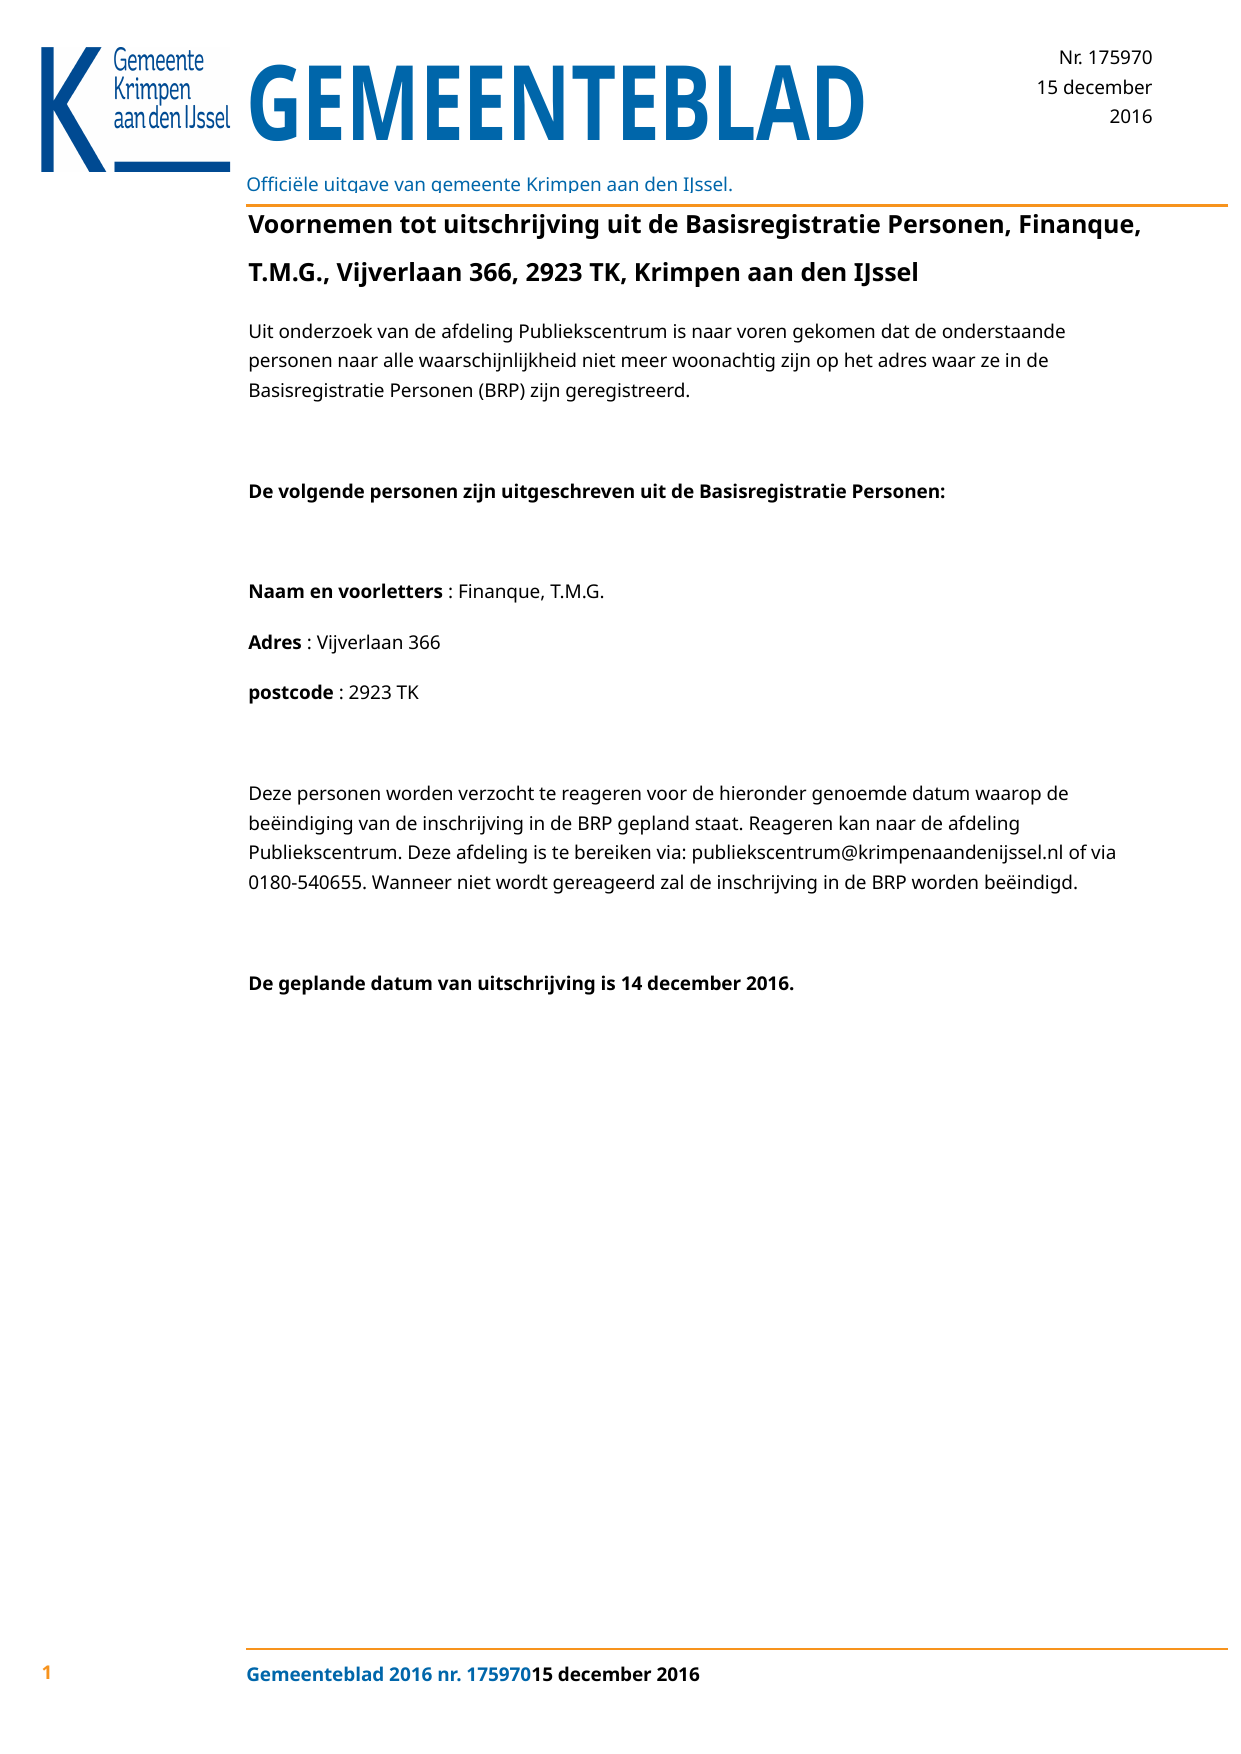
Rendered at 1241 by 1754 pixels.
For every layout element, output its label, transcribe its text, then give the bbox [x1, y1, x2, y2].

text De volgende personen zijn uitgeschreven uit de Basisregistratie Personen: [248, 478, 1152, 504]
text Naam en voorletters : Finanque, T.M.G. [248, 579, 1152, 604]
text Voornemen tot uitschrijving uit de Basisregistratie Personen, Finanque, T.M.G., Vijverlaan 366, 2923 TK, Krimpen aan den IJssel [248, 207, 1152, 288]
text postcode : 2923 TK [248, 679, 1152, 705]
text Uit onderzoek van de afdeling Publiekscentrum is naar voren gekomen dat de onderstaande personen naar alle waarschijnlijkheid niet meer woonachtig zijn op het adres waar ze in de Basisregistratie Personen (BRP) zijn geregistreerd. [248, 318, 1152, 403]
text Deze personen worden verzocht te reageren voor de hieronder genoemde datum waarop de beëindiging van de inschrijving in de BRP gepland staat. Reageren kan naar de afdeling Publiekscentrum. Deze afdeling is te bereiken via: publiekscentrum@krimpenaandenijssel.nl of via 0180-540655. Wanneer niet wordt gereageerd zal de inschrijving in de BRP worden beëindigd. [248, 780, 1152, 895]
text Adres : Vijverlaan 366 [248, 629, 1152, 655]
picture [41, 47, 231, 172]
text De geplande datum van uitschrijving is 14 december 2016. [248, 970, 1152, 996]
